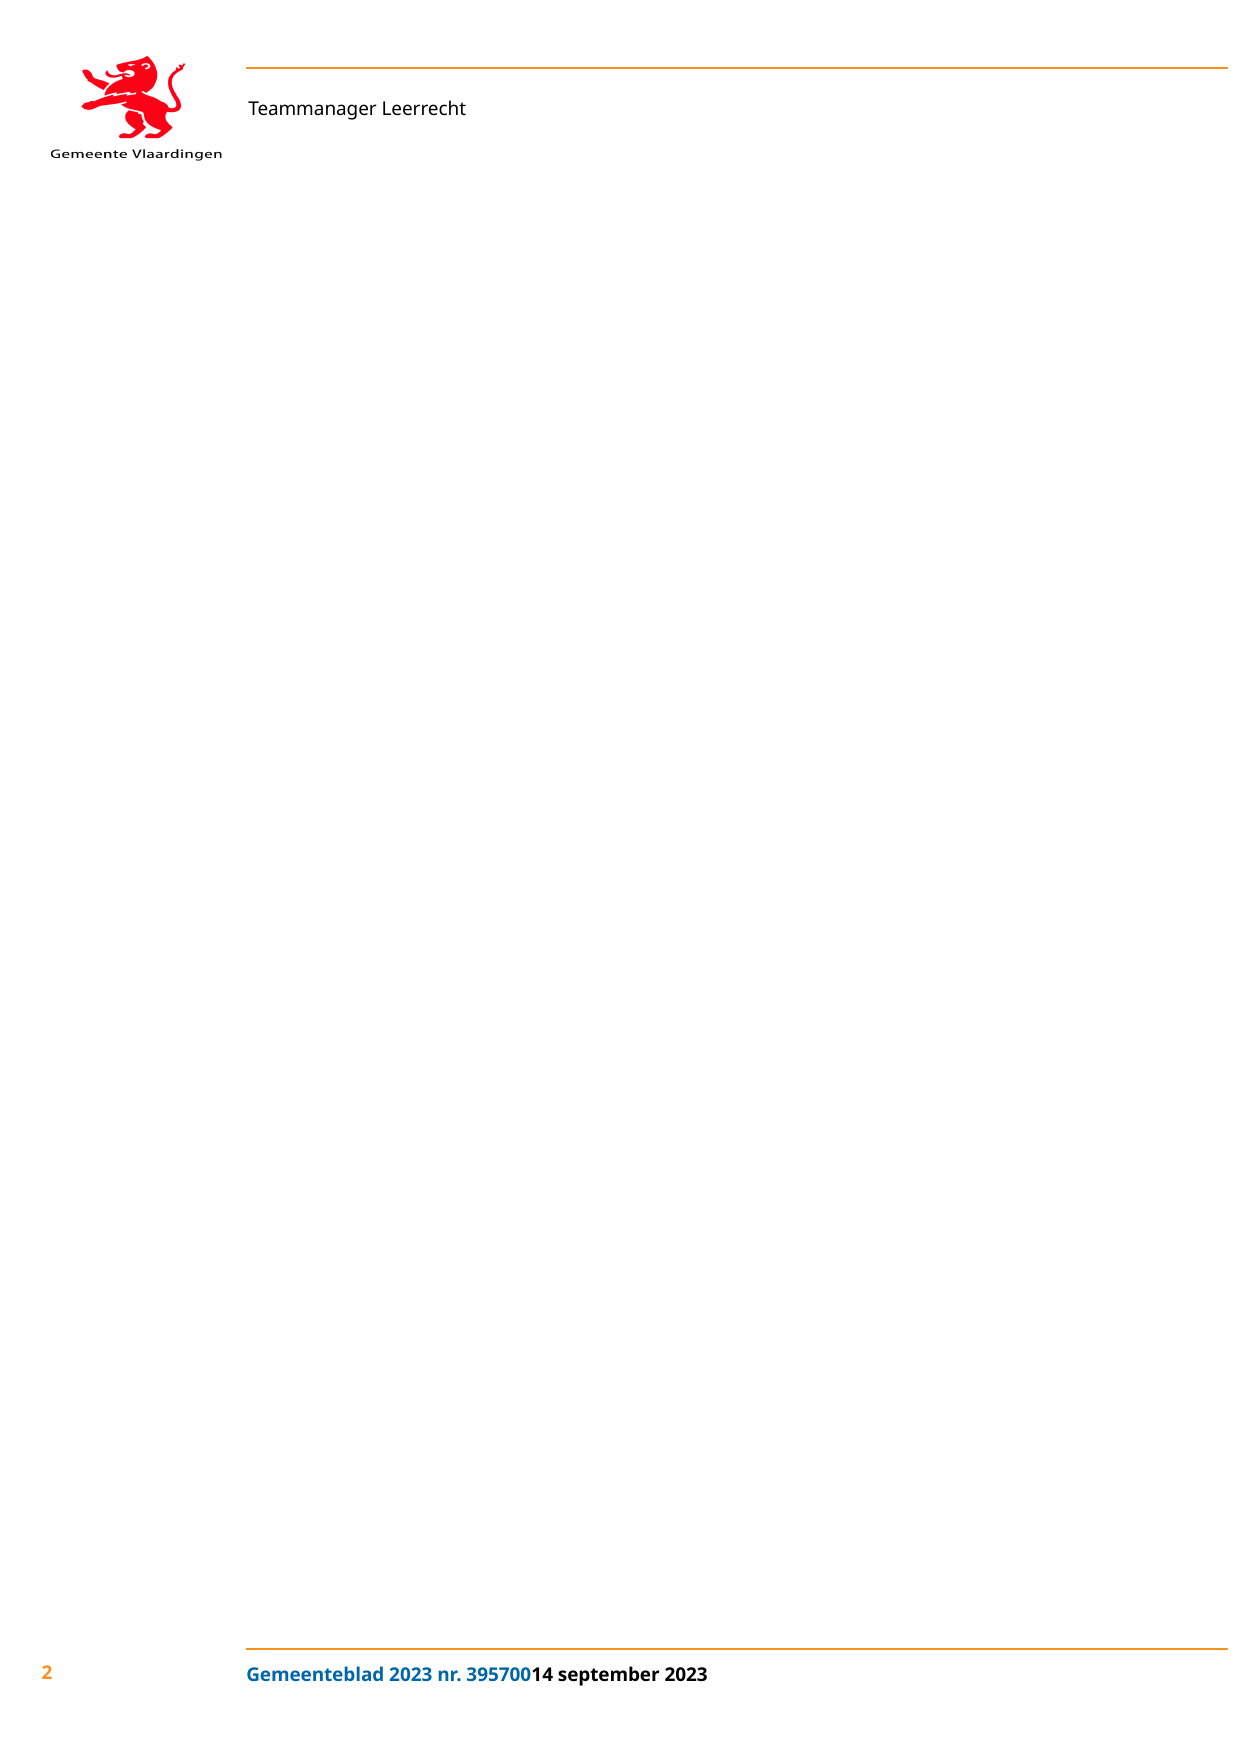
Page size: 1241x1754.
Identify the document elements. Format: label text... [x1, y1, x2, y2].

text Teammanager Leerrecht [248, 95, 1152, 121]
picture [41, 47, 231, 172]
